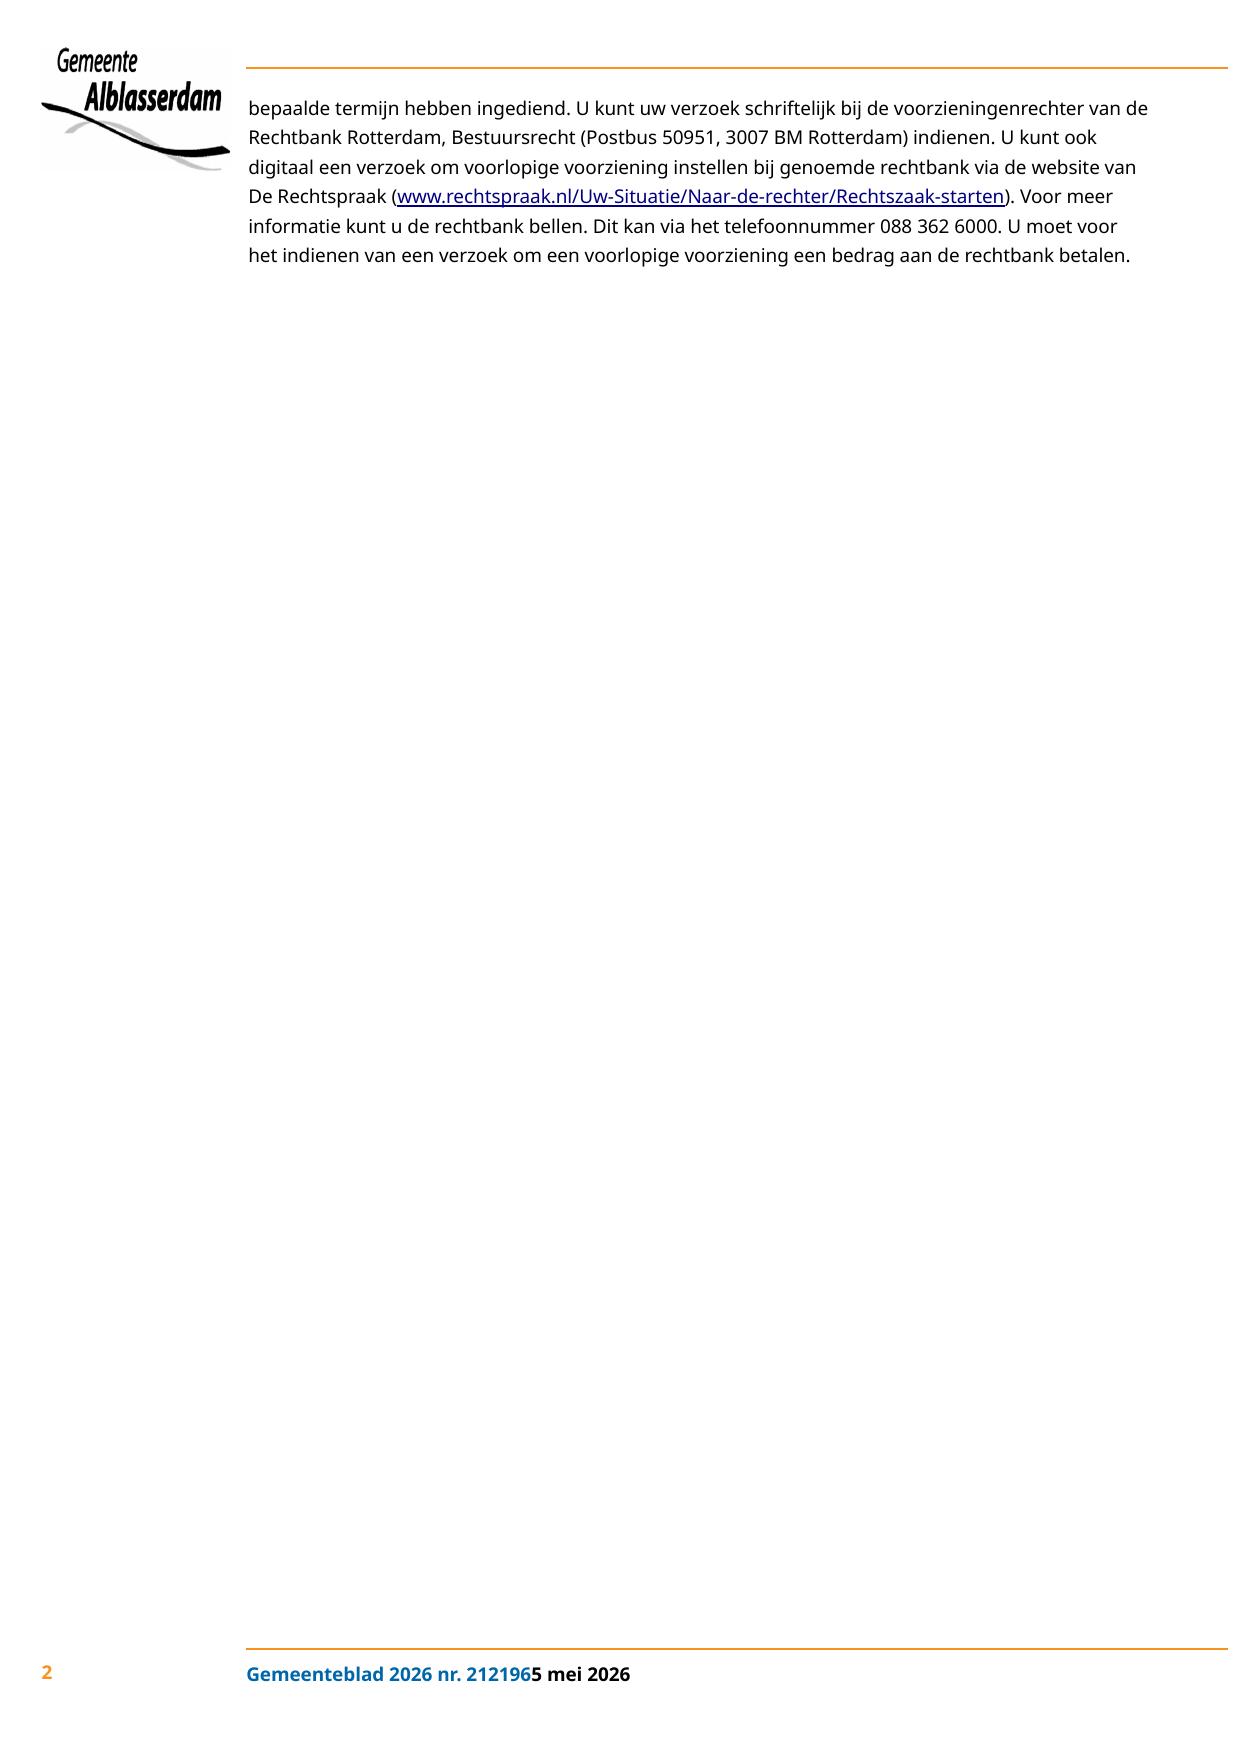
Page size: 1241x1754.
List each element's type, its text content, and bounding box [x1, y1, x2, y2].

picture [41, 47, 231, 172]
text bepaalde termijn hebben ingediend. U kunt uw verzoek schriftelijk bij de voorzieningenrechter van de Rechtbank Rotterdam, Bestuursrecht (Postbus 50951, 3007 BM Rotterdam) indienen. U kunt ook digitaal een verzoek om voorlopige voorziening instellen bij genoemde rechtbank via de website van De Rechtspraak (www.rechtspraak.nl/Uw-Situatie/Naar-de-rechter/Rechtszaak-starten). Voor meer informatie kunt u de rechtbank bellen. Dit kan via het telefoonnummer 088 362 6000. U moet voor het indienen van een verzoek om een voorlopige voorziening een bedrag aan de rechtbank betalen. [248, 95, 1152, 268]
